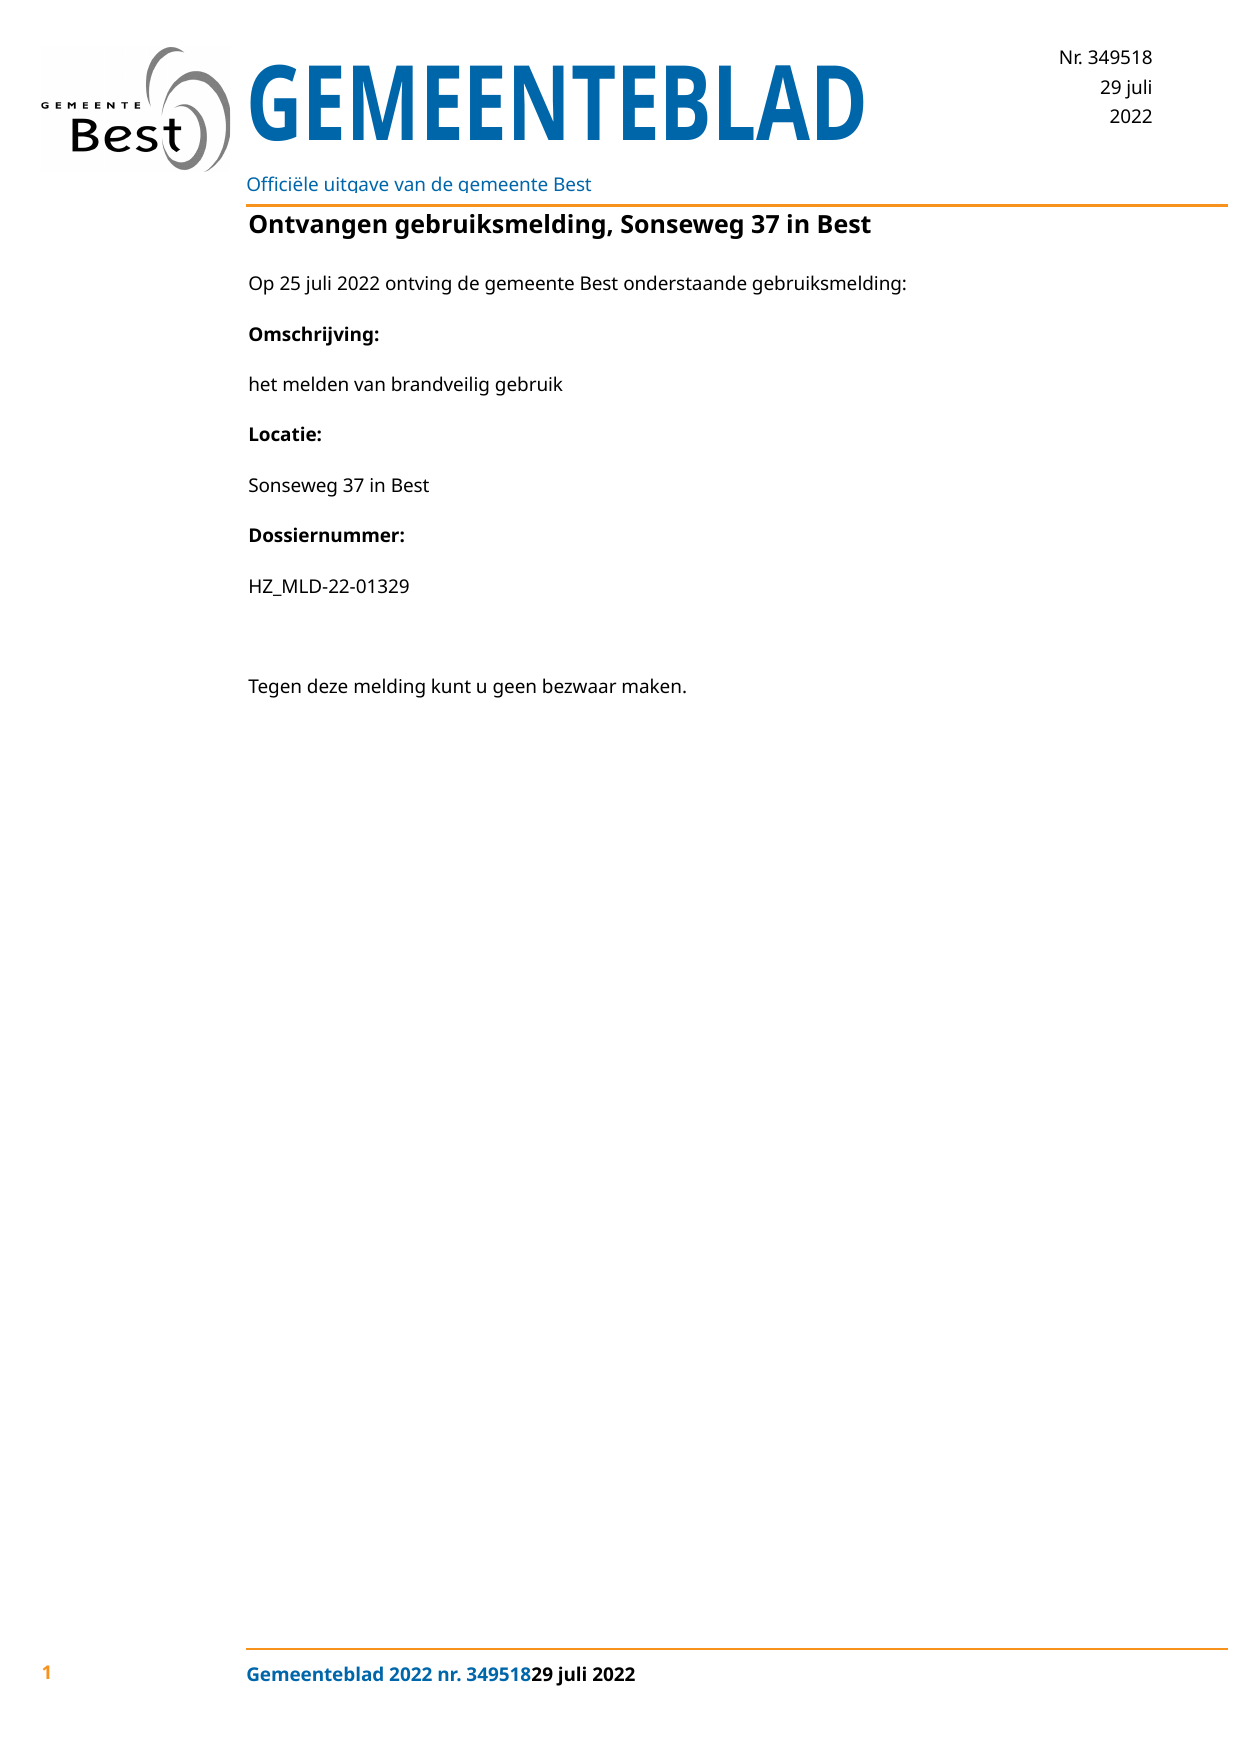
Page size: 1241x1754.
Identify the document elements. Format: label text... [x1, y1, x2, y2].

text Ontvangen gebruiksmelding, Sonseweg 37 in Best [248, 207, 1152, 241]
text het melden van brandveilig gebruik [248, 371, 1152, 397]
text Dossiernummer: [248, 522, 1152, 548]
text HZ_MLD-22-01329 [248, 573, 1152, 598]
text Sonseweg 37 in Best [248, 472, 1152, 498]
text Op 25 juli 2022 ontving de gemeente Best onderstaande gebruiksmelding: [248, 270, 1152, 296]
text Tegen deze melding kunt u geen bezwaar maken. [248, 674, 1152, 699]
text Omschrijving: [248, 321, 1152, 346]
picture [41, 47, 231, 172]
text Locatie: [248, 422, 1152, 447]
